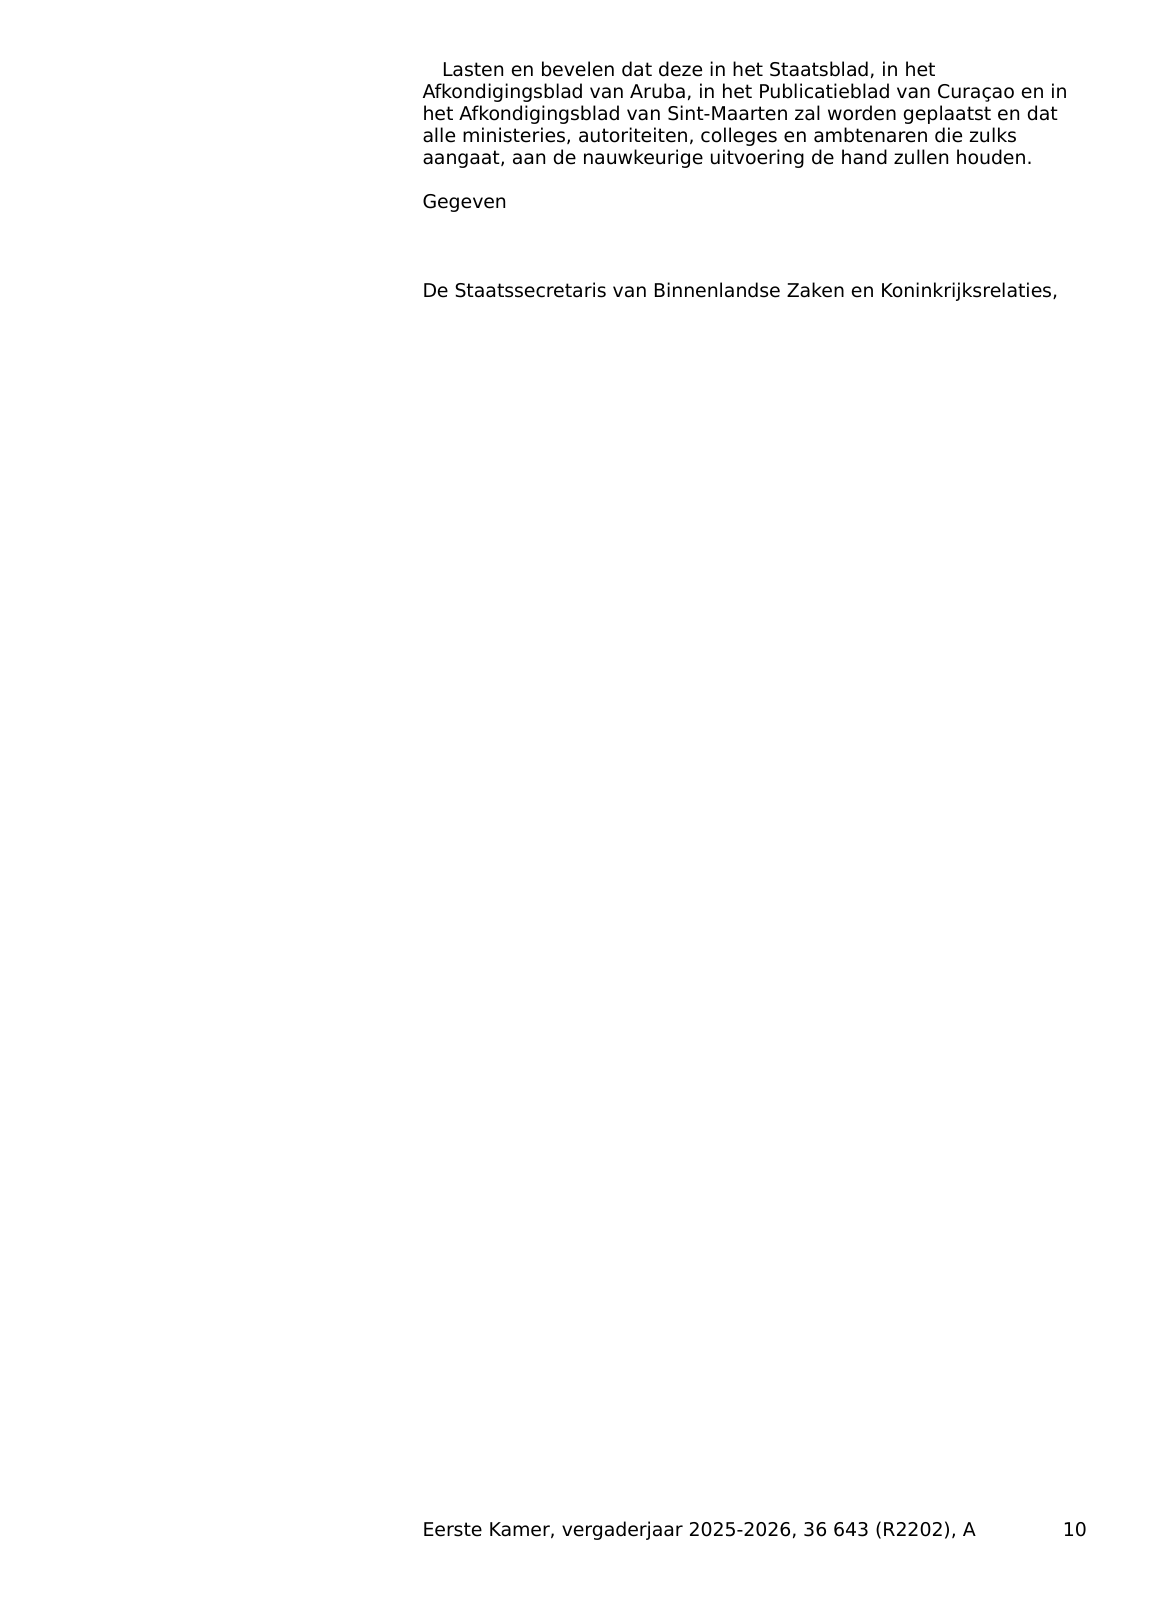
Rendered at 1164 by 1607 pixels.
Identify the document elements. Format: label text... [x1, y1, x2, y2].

text Gegeven [422, 191, 1087, 213]
text De Staatssecretaris van Binnenlandse Zaken en Koninkrijksrelaties, [422, 280, 1087, 302]
text Lasten en bevelen dat deze in het Staatsblad, in het Afkondigingsblad van Aruba, in het Publicatieblad van Curaçao en in het Afkondigingsblad van Sint-Maarten zal worden geplaatst en dat alle ministeries, autoriteiten, colleges en ambtenaren die zulks aangaat, aan de nauwkeurige uitvoering de hand zullen houden. [422, 59, 1087, 169]
